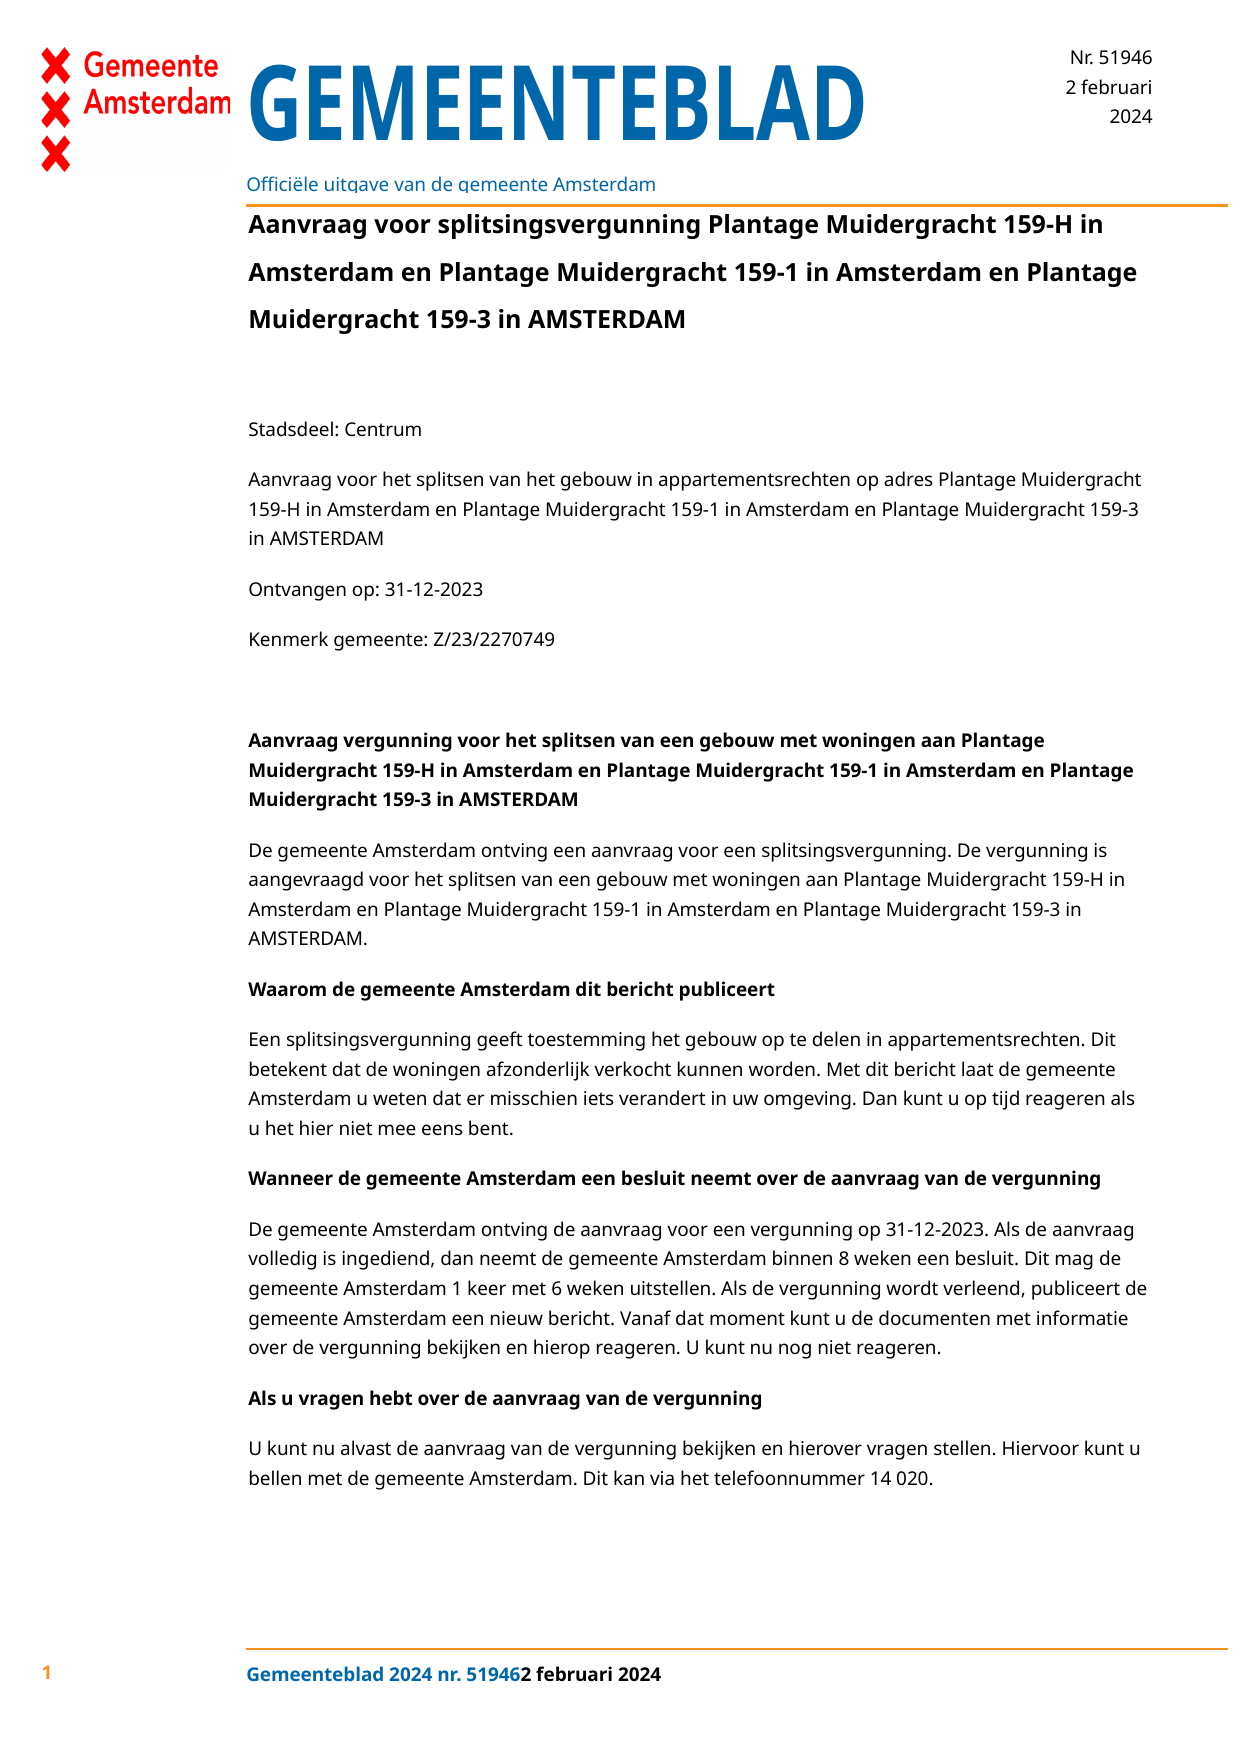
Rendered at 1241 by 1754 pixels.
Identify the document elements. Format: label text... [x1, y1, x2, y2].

text Ontvangen op: 31-12-2023 [248, 576, 1152, 602]
text De gemeente Amsterdam ontving de aanvraag voor een vergunning op 31-12-2023. Als de aanvraag volledig is ingediend, dan neemt de gemeente Amsterdam binnen 8 weken een besluit. Dit mag de gemeente Amsterdam 1 keer met 6 weken uitstellen. Als de vergunning wordt verleend, publiceert de gemeente Amsterdam een nieuw bericht. Vanaf dat moment kunt u de documenten met informatie over de vergunning bekijken en hierop reageren. U kunt nu nog niet reageren. [248, 1216, 1152, 1360]
text U kunt nu alvast de aanvraag van de vergunning bekijken en hierover vragen stellen. Hiervoor kunt u bellen met de gemeente Amsterdam. Dit kan via het telefoonnummer 14 020. [248, 1435, 1152, 1490]
text Waarom de gemeente Amsterdam dit bericht publiceert [248, 976, 1152, 1002]
text Aanvraag voor splitsingsvergunning Plantage Muidergracht 159-H in Amsterdam en Plantage Muidergracht 159-1 in Amsterdam en Plantage Muidergracht 159-3 in AMSTERDAM [248, 207, 1152, 336]
text Stadsdeel: Centrum [248, 416, 1152, 442]
text Kenmerk gemeente: Z/23/2270749 [248, 626, 1152, 652]
picture [41, 47, 231, 172]
text Wanneer de gemeente Amsterdam een besluit neemt over de aanvraag van de vergunning [248, 1166, 1152, 1191]
text Een splitsingsvergunning geeft toestemming het gebouw op te delen in appartementsrechten. Dit betekent dat de woningen afzonderlijk verkocht kunnen worden. Met dit bericht laat de gemeente Amsterdam u weten dat er misschien iets verandert in uw omgeving. Dan kunt u op tijd reageren als u het hier niet mee eens bent. [248, 1026, 1152, 1141]
text Als u vragen hebt over de aanvraag van de vergunning [248, 1385, 1152, 1410]
text Aanvraag voor het splitsen van het gebouw in appartementsrechten op adres Plantage Muidergracht 159-H in Amsterdam en Plantage Muidergracht 159-1 in Amsterdam en Plantage Muidergracht 159-3 in AMSTERDAM [248, 466, 1152, 551]
text De gemeente Amsterdam ontving een aanvraag voor een splitsingsvergunning. De vergunning is aangevraagd voor het splitsen van een gebouw met woningen aan Plantage Muidergracht 159-H in Amsterdam en Plantage Muidergracht 159-1 in Amsterdam en Plantage Muidergracht 159-3 in AMSTERDAM. [248, 837, 1152, 951]
text Aanvraag vergunning voor het splitsen van een gebouw met woningen aan Plantage Muidergracht 159-H in Amsterdam en Plantage Muidergracht 159-1 in Amsterdam en Plantage Muidergracht 159-3 in AMSTERDAM [248, 727, 1152, 812]
